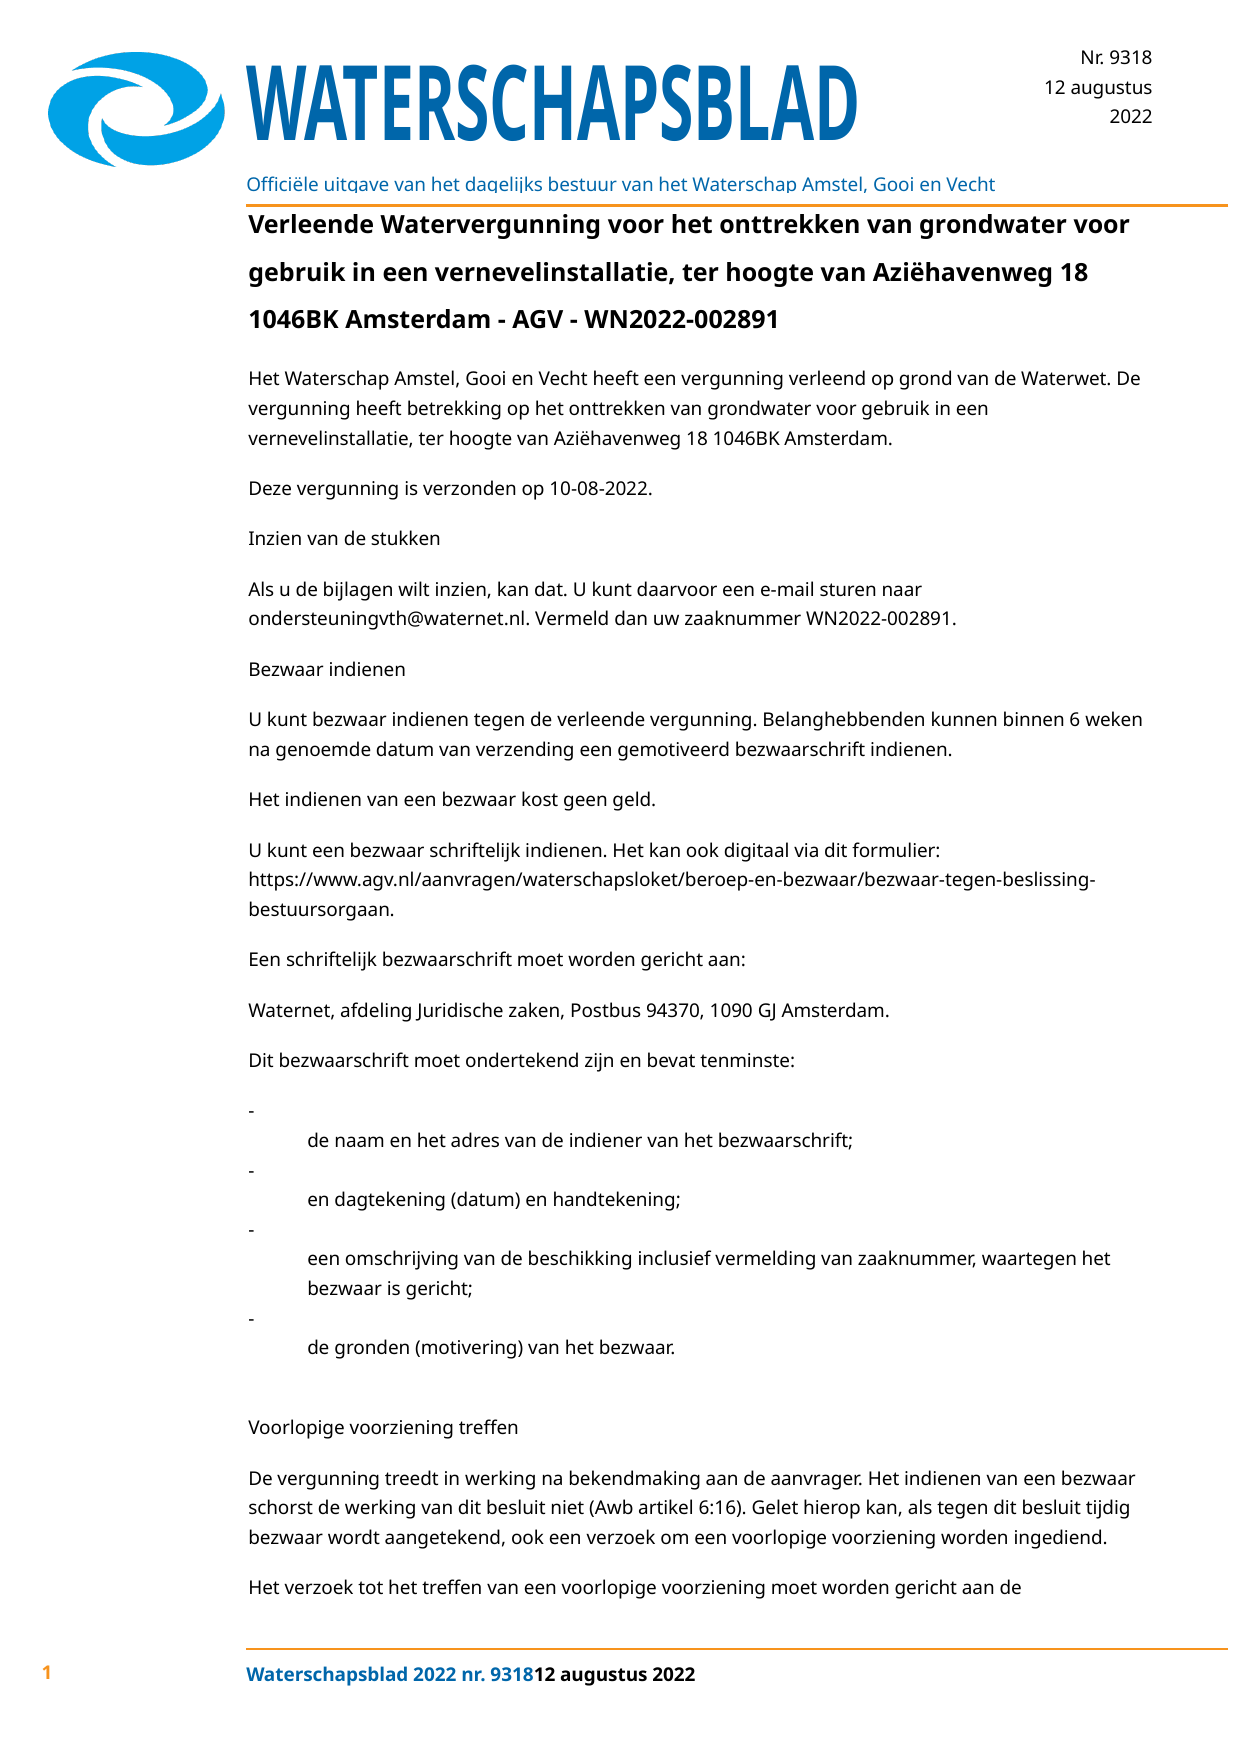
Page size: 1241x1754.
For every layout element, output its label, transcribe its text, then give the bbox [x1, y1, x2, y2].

list en dagtekening (datum) en handtekening; [248, 1186, 1152, 1212]
list een omschrijving van de beschikking inclusief vermelding van zaaknummer, waartegen het bezwaar is gericht; [248, 1246, 1152, 1301]
text Verleende Watervergunning voor het onttrekken van grondwater voor gebruik in een vernevelinstallatie, ter hoogte van Aziëhavenweg 18 1046BK Amsterdam - AGV - WN2022-002891 [248, 207, 1152, 336]
text Het Waterschap Amstel, Gooi en Vecht heeft een vergunning verleend op grond van de Waterwet. De vergunning heeft betrekking op het onttrekken van grondwater voor gebruik in een vernevelinstallatie, ter hoogte van Aziëhavenweg 18 1046BK Amsterdam. [248, 366, 1152, 450]
text U kunt een bezwaar schriftelijk indienen. Het kan ook digitaal via dit formulier: https://www.agv.nl/aanvragen/waterschapsloket/beroep-en-bezwaar/bezwaar-tegen-beslissing-bestuursorgaan. [248, 837, 1152, 922]
text Waternet, afdeling Juridische zaken, Postbus 94370, 1090 GJ Amsterdam. [248, 997, 1152, 1022]
text Het verzoek tot het treffen van een voorlopige voorziening moet worden gericht aan de [248, 1574, 1152, 1600]
list de naam en het adres van de indiener van het bezwaarschrift; [248, 1127, 1152, 1153]
text Als u de bijlagen wilt inzien, kan dat. U kunt daarvoor een e-mail sturen naar ondersteuningvth@waternet.nl. Vermeld dan uw zaaknummer WN2022-002891. [248, 576, 1152, 631]
text U kunt bezwaar indienen tegen de verleende vergunning. Belanghebbenden kunnen binnen 6 weken na genoemde datum van verzending een gemotiveerd bezwaarschrift indienen. [248, 706, 1152, 762]
text Inzien van de stukken [248, 526, 1152, 551]
picture [41, 47, 231, 172]
text Een schriftelijk bezwaarschrift moet worden gericht aan: [248, 946, 1152, 972]
text De vergunning treedt in werking na bekendmaking aan de aanvrager. Het indienen van een bezwaar schorst de werking van dit besluit niet (Awb artikel 6:16). Gelet hierop kan, als tegen dit besluit tijdig bezwaar wordt aangetekend, ook een verzoek om een voorlopige voorziening worden ingediend. [248, 1465, 1152, 1549]
text Deze vergunning is verzonden op 10-08-2022. [248, 475, 1152, 501]
text Voorlopige voorziening treffen [248, 1414, 1152, 1440]
text Bezwaar indienen [248, 656, 1152, 682]
list de gronden (motivering) van het bezwaar. [248, 1334, 1152, 1360]
text Dit bezwaarschrift moet ondertekend zijn en bevat tenminste: [248, 1047, 1152, 1073]
text Het indienen van een bezwaar kost geen geld. [248, 786, 1152, 812]
